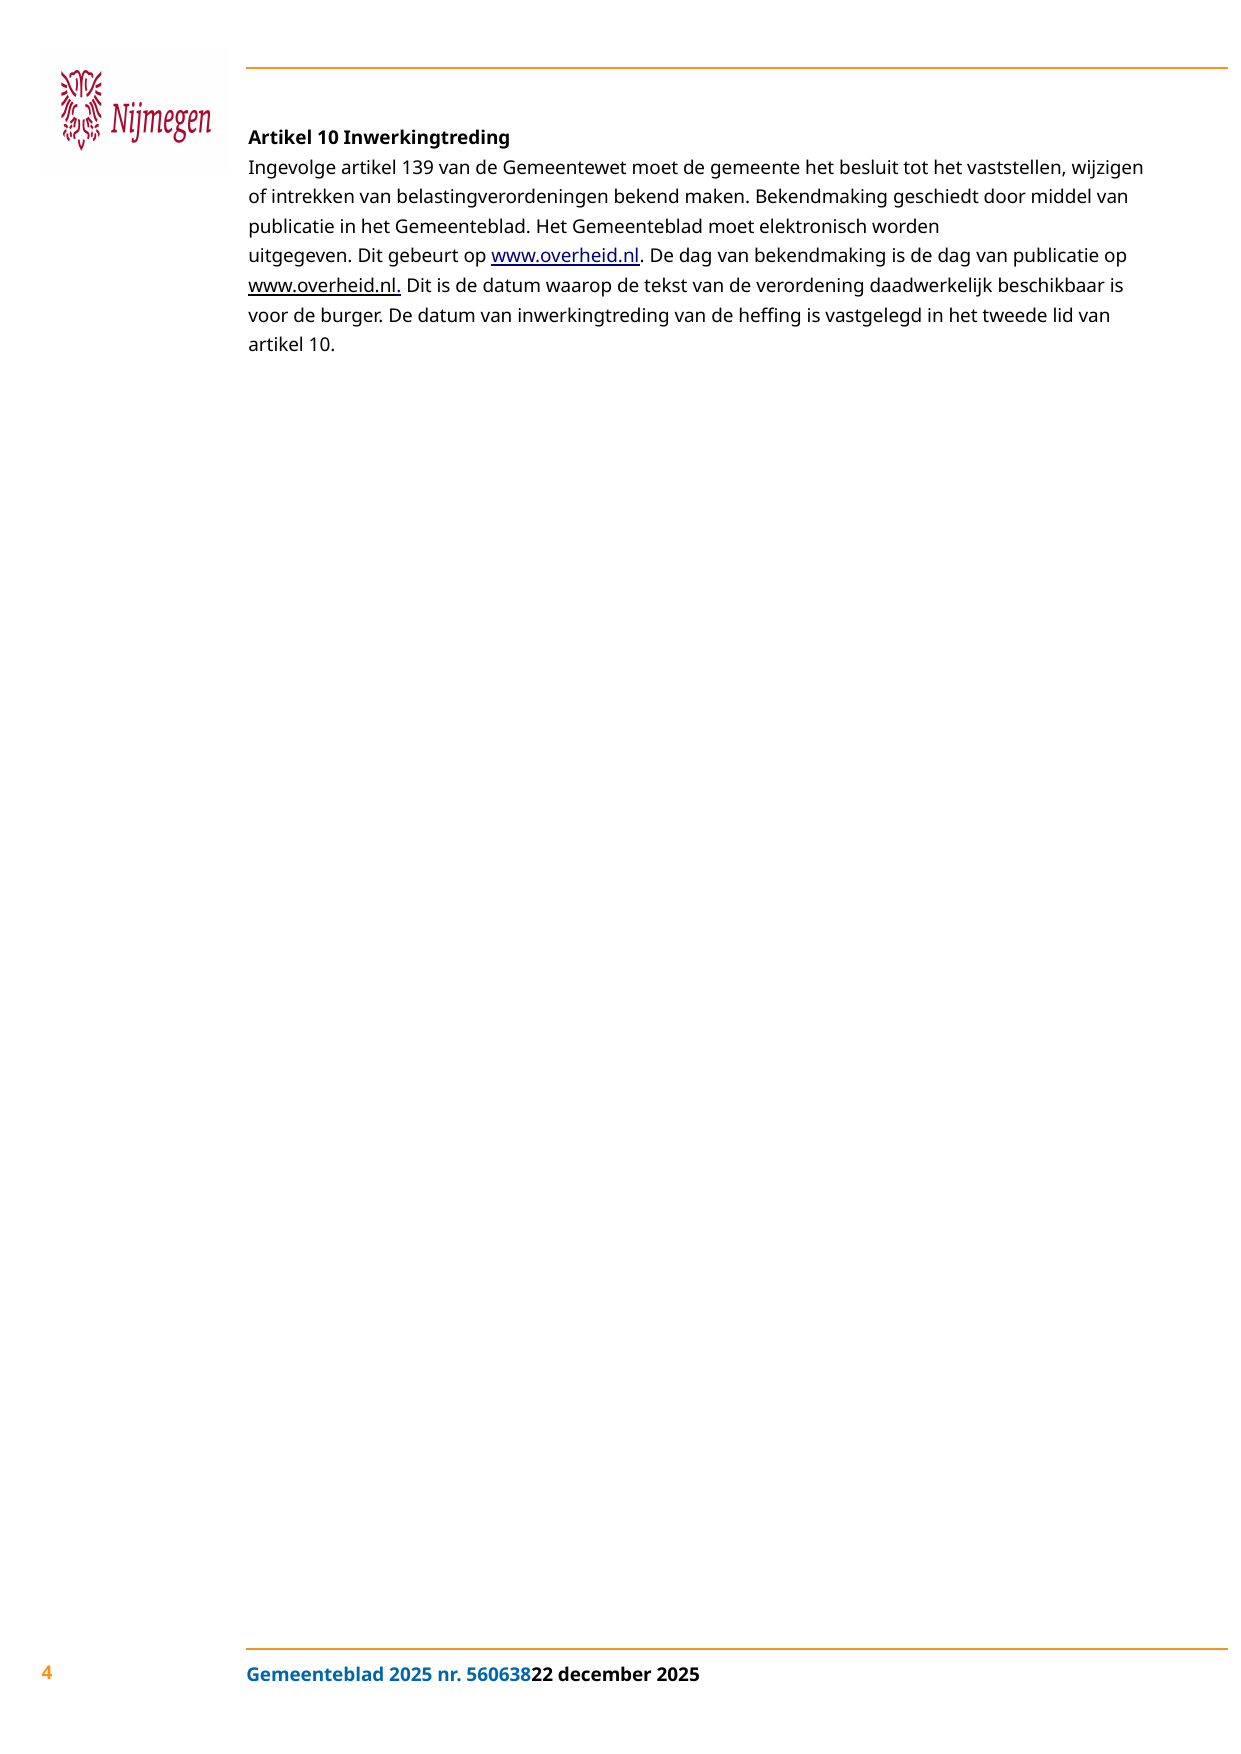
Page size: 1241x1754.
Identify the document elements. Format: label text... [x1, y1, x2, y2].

text Artikel 10 Inwerkingtreding [248, 124, 1152, 150]
picture [41, 47, 231, 172]
text Ingevolge artikel 139 van de Gemeentewet moet de gemeente het besluit tot het vaststellen, wijzigen of intrekken van belastingverordeningen bekend maken. Bekendmaking geschiedt door middel van publicatie in het Gemeenteblad. Het Gemeenteblad moet elektronisch worden uitgegeven. Dit gebeurt op www.overheid.nl. De dag van bekendmaking is de dag van publicatie op www.overheid.nl. Dit is de datum waarop de tekst van de verordening daadwerkelijk beschikbaar is voor de burger. De datum van inwerkingtreding van de heffing is vastgelegd in het tweede lid van artikel 10. [248, 154, 1152, 357]
